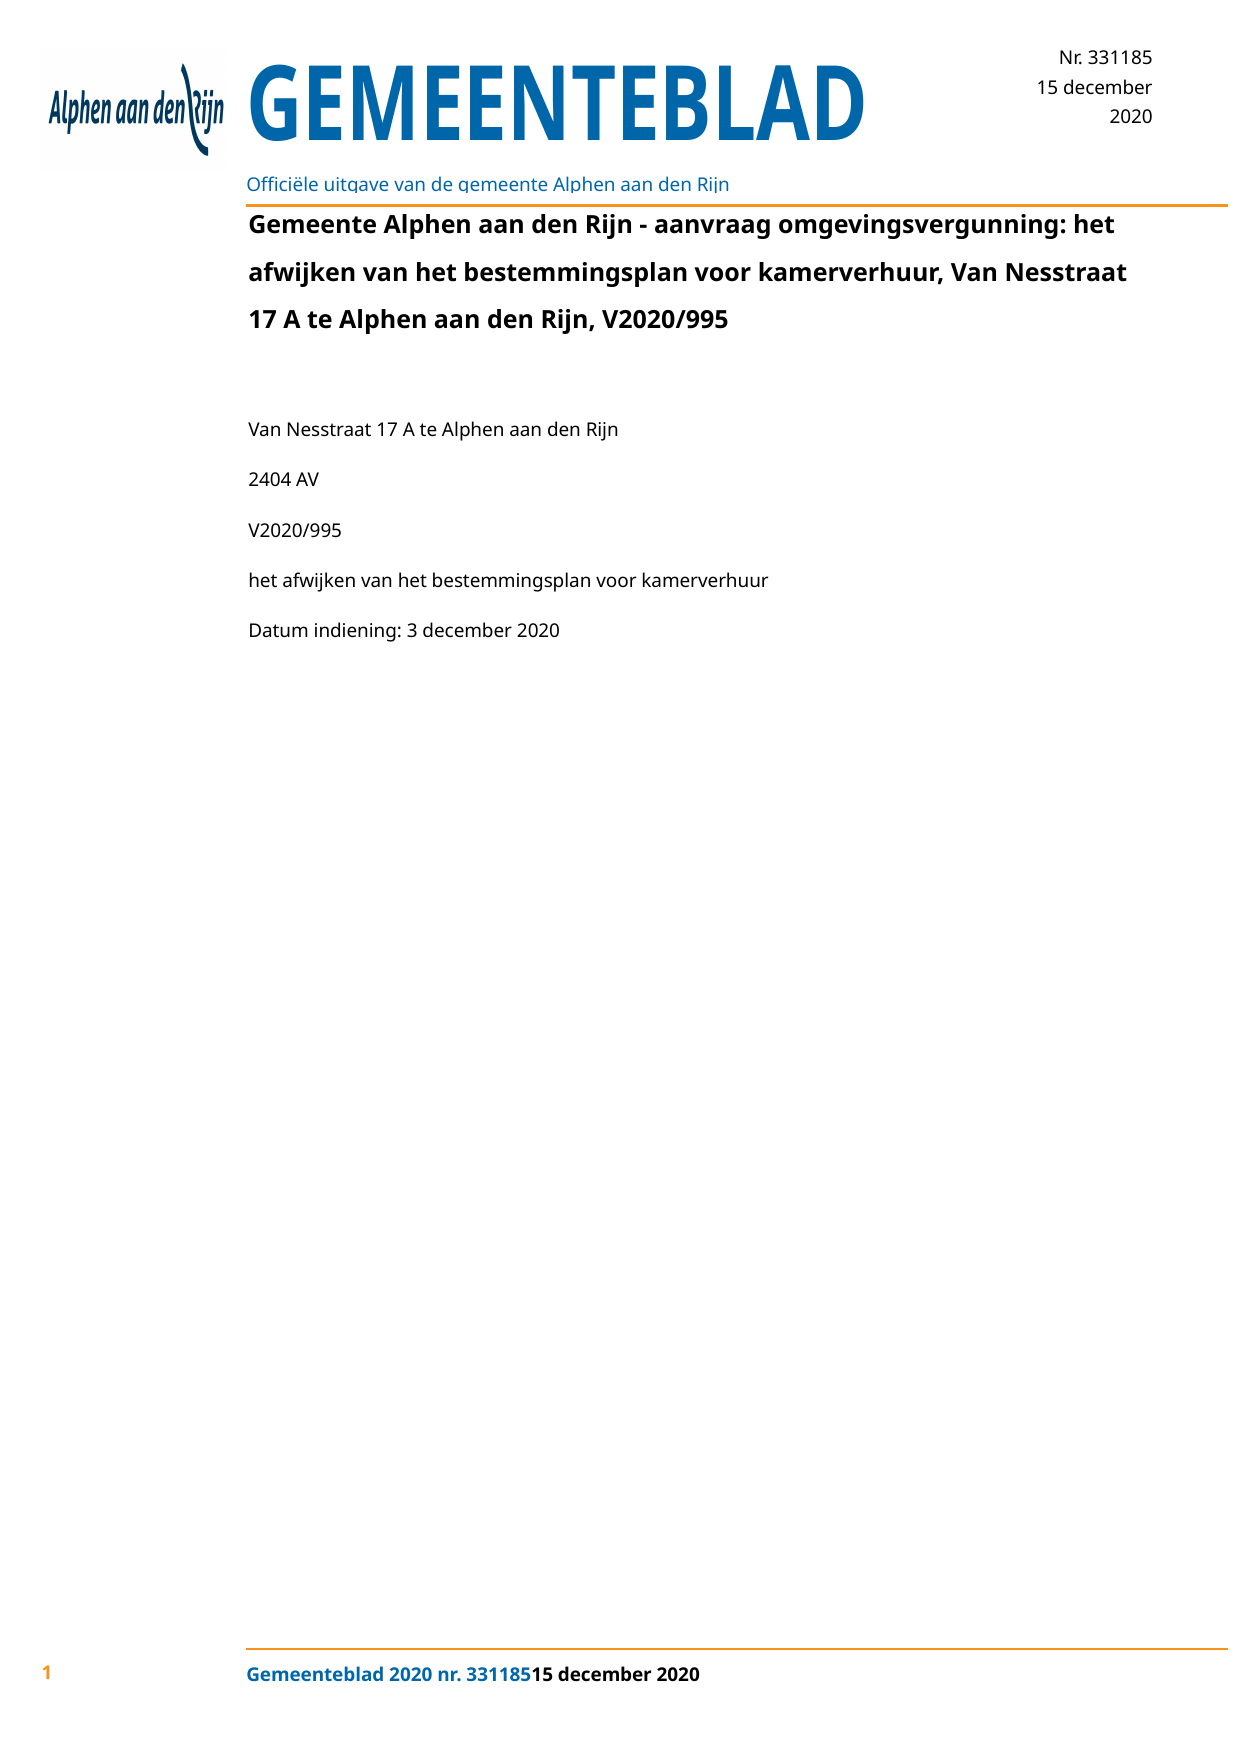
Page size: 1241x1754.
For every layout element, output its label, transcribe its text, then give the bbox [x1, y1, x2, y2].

text Datum indiening: 3 december 2020 [248, 618, 1152, 643]
text 2404 AV [248, 466, 1152, 492]
text Gemeente Alphen aan den Rijn - aanvraag omgevingsvergunning: het afwijken van het bestemmingsplan voor kamerverhuur, Van Nesstraat 17 A te Alphen aan den Rijn, V2020/995 [248, 207, 1152, 336]
text het afwijken van het bestemmingsplan voor kamerverhuur [248, 567, 1152, 593]
text Van Nesstraat 17 A te Alphen aan den Rijn [248, 416, 1152, 442]
text V2020/995 [248, 517, 1152, 542]
picture [41, 47, 231, 172]
